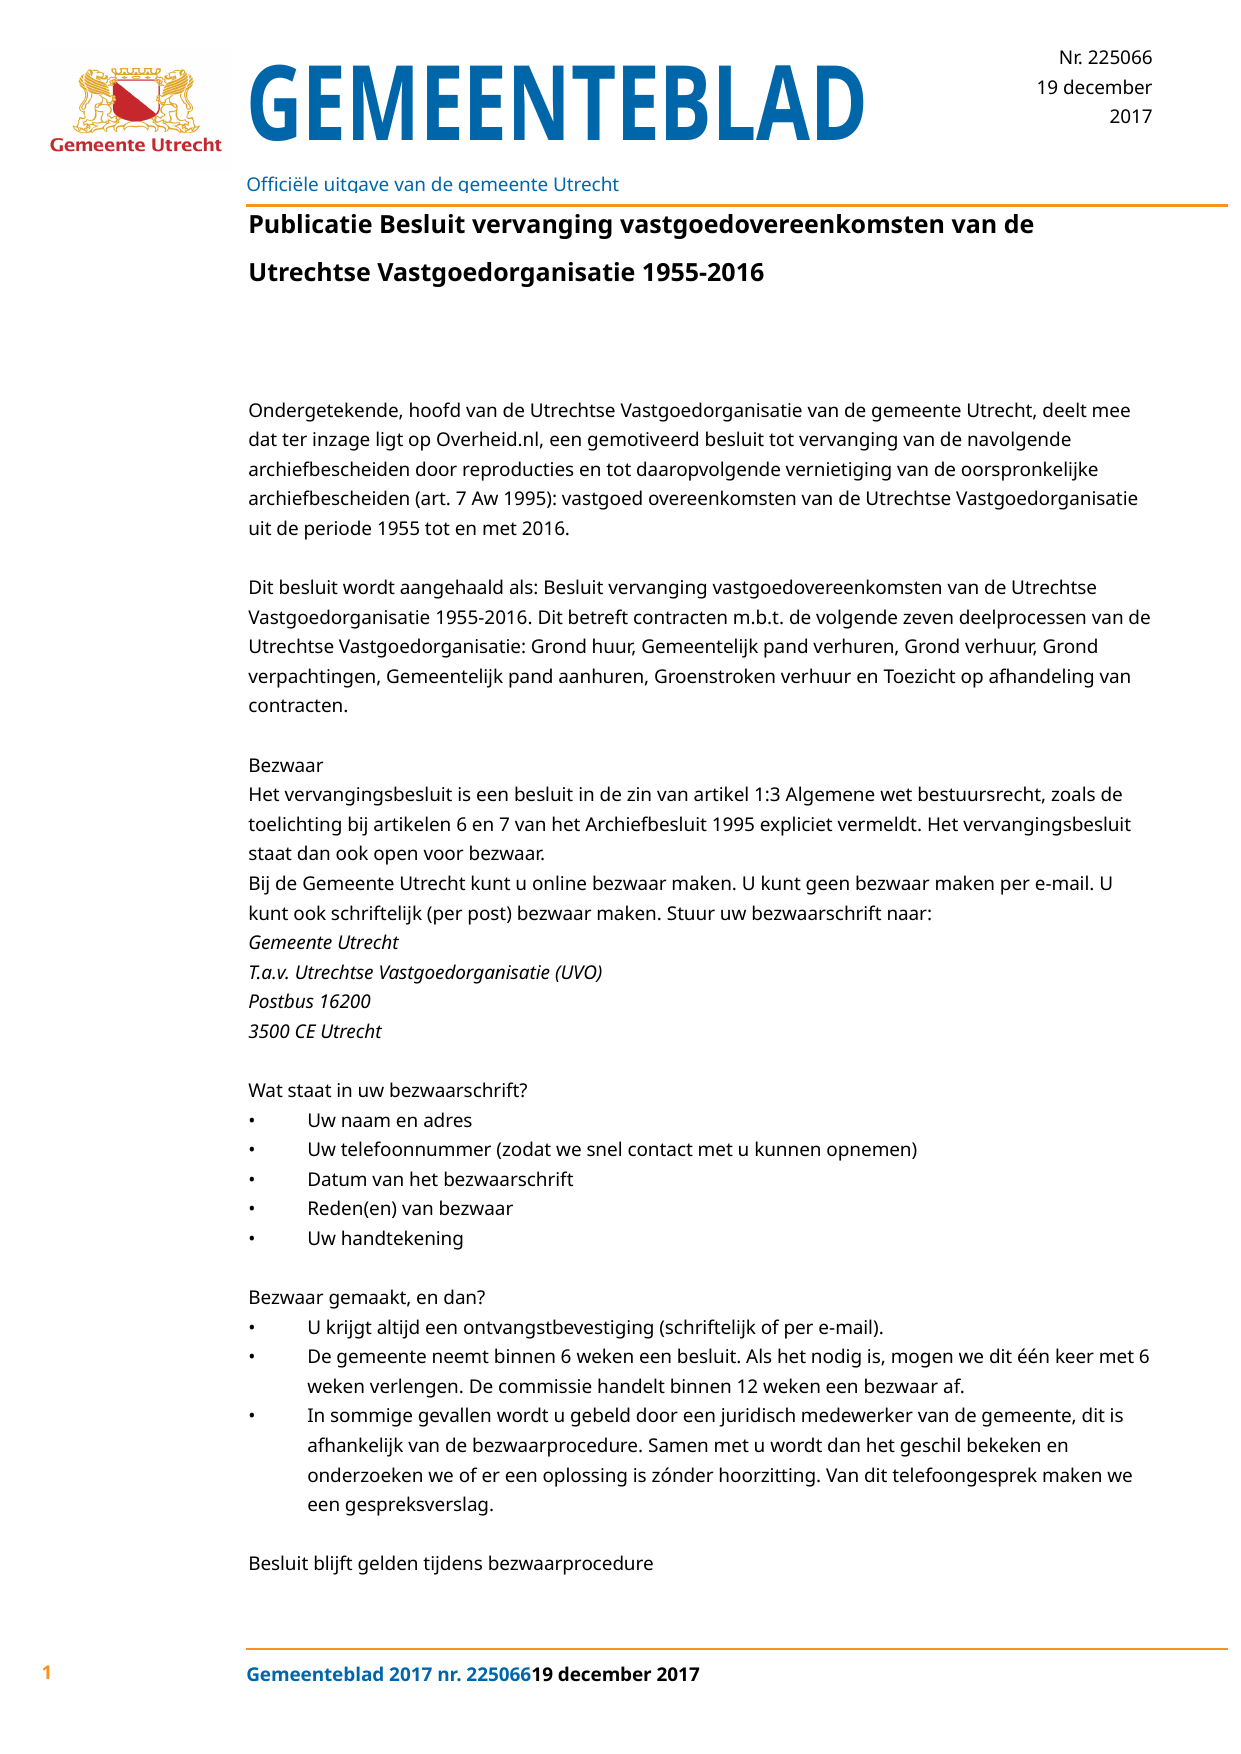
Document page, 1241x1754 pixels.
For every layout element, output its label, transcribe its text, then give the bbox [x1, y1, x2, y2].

text Het vervangingsbesluit is een besluit in de zin van artikel 1:3 Algemene wet bestuursrecht, zoals de toelichting bij artikelen 6 en 7 van het Archiefbesluit 1995 expliciet vermeldt. Het vervangingsbesluit staat dan ook open voor bezwaar. [248, 781, 1152, 866]
text 3500 CE Utrecht [248, 1018, 1152, 1044]
text Bezwaar [248, 752, 1152, 777]
text Wat staat in uw bezwaarschrift? [248, 1077, 1152, 1103]
list Datum van het bezwaarschrift [248, 1166, 1152, 1192]
text Bij de Gemeente Utrecht kunt u online bezwaar maken. U kunt geen bezwaar maken per e-mail. U kunt ook schriftelijk (per post) bezwaar maken. Stuur uw bezwaarschrift naar: [248, 870, 1152, 925]
text T.a.v. Utrechtse Vastgoedorganisatie (UVO) [248, 959, 1152, 984]
text Bezwaar gemaakt, en dan? [248, 1284, 1152, 1310]
list U krijgt altijd een ontvangstbevestiging (schriftelijk of per e-mail). [248, 1314, 1152, 1339]
text Publicatie Besluit vervanging vastgoedovereenkomsten van de Utrechtse Vastgoedorganisatie 1955-2016 [248, 207, 1152, 288]
text Ondergetekende, hoofd van de Utrechtse Vastgoedorganisatie van de gemeente Utrecht, deelt mee dat ter inzage ligt op Overheid.nl, een gemotiveerd besluit tot vervanging van de navolgende archiefbescheiden door reproducties en tot daaropvolgende vernietiging van de oorspronkelijke archiefbescheiden (art. 7 Aw 1995): vastgoed overeenkomsten van de Utrechtse Vastgoedorganisatie uit de periode 1955 tot en met 2016. [248, 397, 1152, 541]
list Uw naam en adres [248, 1107, 1152, 1132]
list Uw handtekening [248, 1225, 1152, 1251]
text Gemeente Utrecht [248, 929, 1152, 955]
list Reden(en) van bezwaar [248, 1196, 1152, 1221]
text Besluit blijft gelden tijdens bezwaarprocedure [248, 1551, 1152, 1576]
list Uw telefoonnummer (zodat we snel contact met u kunnen opnemen) [248, 1136, 1152, 1162]
list De gemeente neemt binnen 6 weken een besluit. Als het nodig is, mogen we dit één keer met 6 weken verlengen. De commissie handelt binnen 12 weken een bezwaar af. [248, 1343, 1152, 1399]
text Dit besluit wordt aangehaald als: Besluit vervanging vastgoedovereenkomsten van de Utrechtse Vastgoedorganisatie 1955-2016. Dit betreft contracten m.b.t. de volgende zeven deelprocessen van de Utrechtse Vastgoedorganisatie: Grond huur, Gemeentelijk pand verhuren, Grond verhuur, Grond verpachtingen, Gemeentelijk pand aanhuren, Groenstroken verhuur en Toezicht op afhandeling van contracten. [248, 574, 1152, 718]
text Postbus 16200 [248, 988, 1152, 1014]
picture [41, 47, 231, 172]
list In sommige gevallen wordt u gebeld door een juridisch medewerker van de gemeente, dit is afhankelijk van de bezwaarprocedure. Samen met u wordt dan het geschil bekeken en onderzoeken we of er een oplossing is zónder hoorzitting. Van dit telefoongesprek maken we een gespreksverslag. [248, 1403, 1152, 1517]
